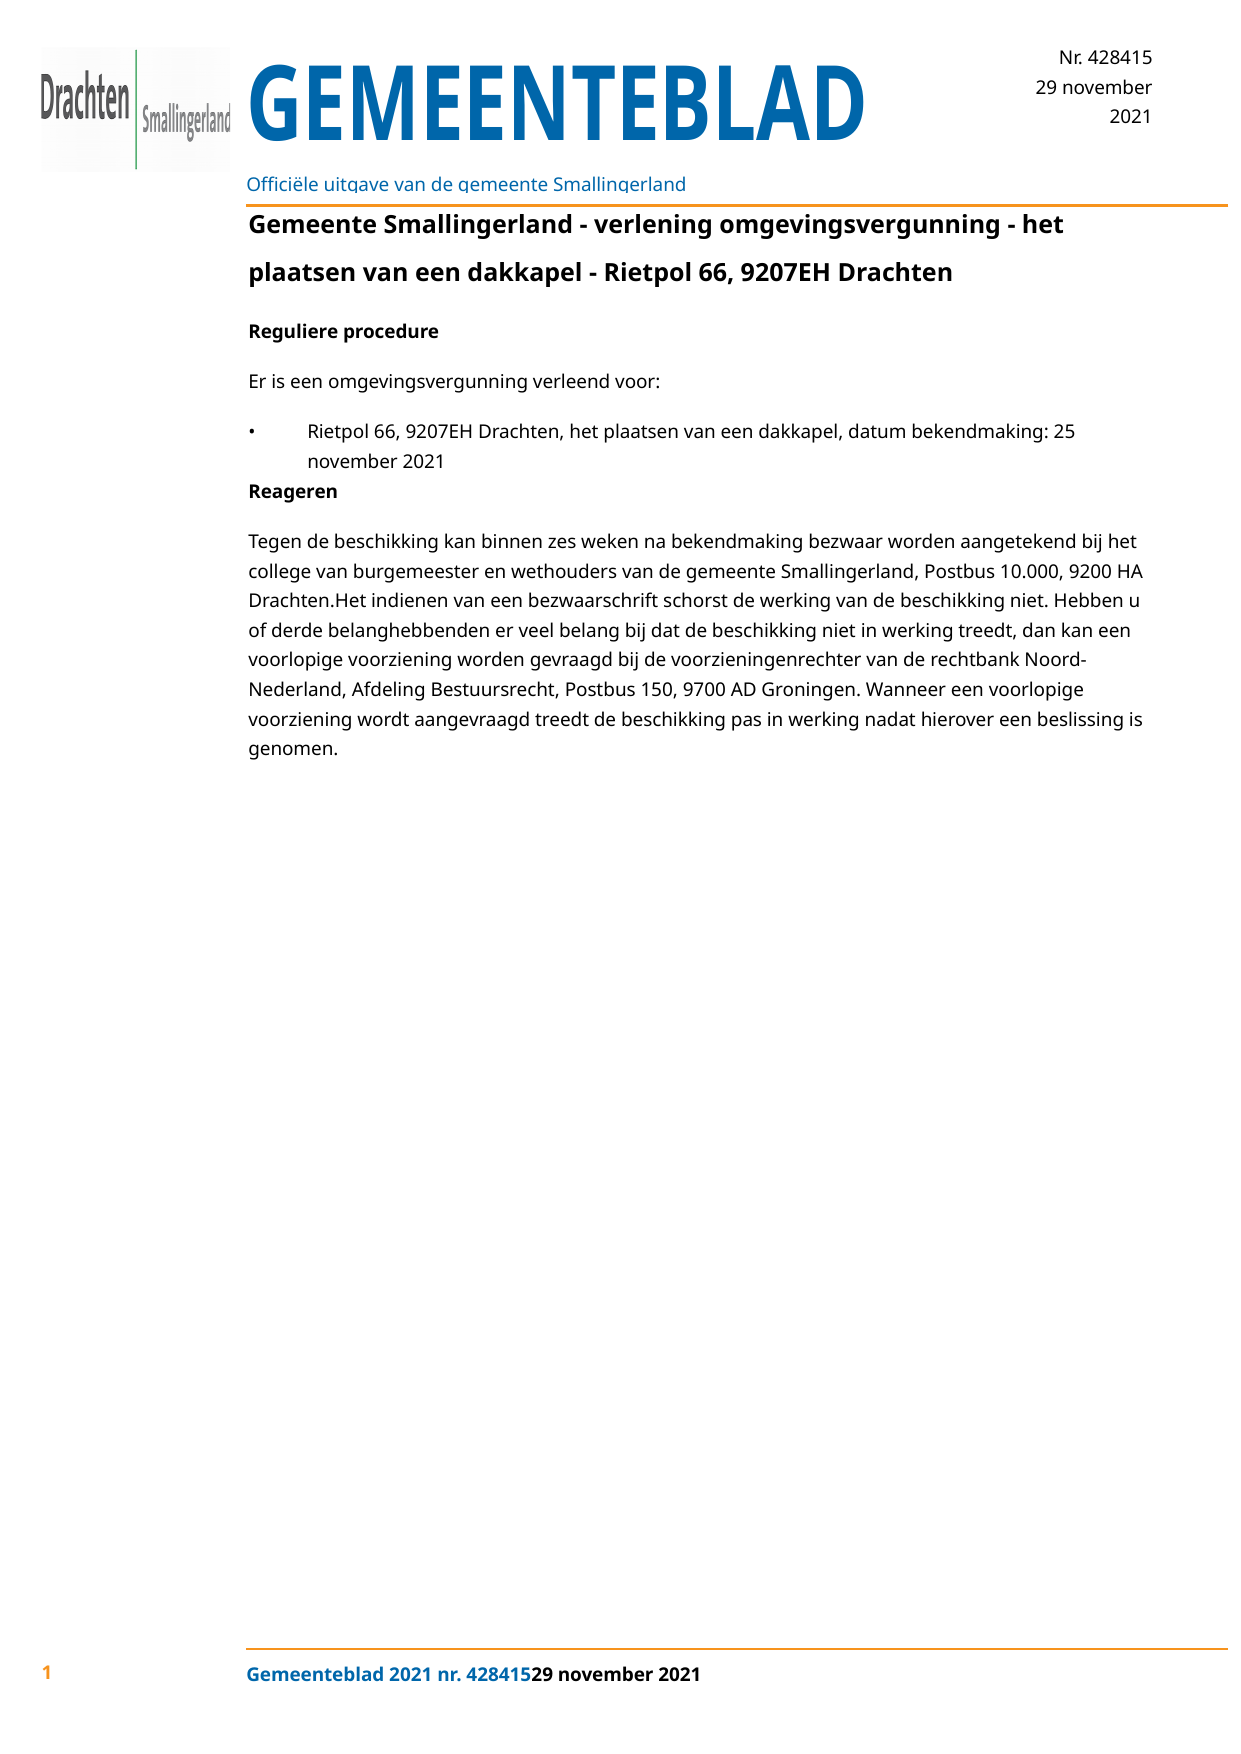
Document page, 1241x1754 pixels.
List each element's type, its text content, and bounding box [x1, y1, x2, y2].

text Reageren [248, 478, 1152, 504]
text Gemeente Smallingerland - verlening omgevingsvergunning - het plaatsen van een dakkapel - Rietpol 66, 9207EH Drachten [248, 207, 1152, 288]
text Reguliere procedure [248, 318, 1152, 344]
text Er is een omgevingsvergunning verleend voor: [248, 368, 1152, 394]
picture [41, 47, 231, 172]
text Tegen de beschikking kan binnen zes weken na bekendmaking bezwaar worden aangetekend bij het college van burgemeester en wethouders van de gemeente Smallingerland, Postbus 10.000, 9200 HA Drachten.Het indienen van een bezwaarschrift schorst de werking van de beschikking niet. Hebben u of derde belanghebbenden er veel belang bij dat de beschikking niet in werking treedt, dan kan een voorlopige voorziening worden gevraagd bij de voorzieningenrechter van de rechtbank Noord-Nederland, Afdeling Bestuursrecht, Postbus 150, 9700 AD Groningen. Wanneer een voorlopige voorziening wordt aangevraagd treedt de beschikking pas in werking nadat hierover een beslissing is genomen. [248, 528, 1152, 761]
list Rietpol 66, 9207EH Drachten, het plaatsen van een dakkapel, datum bekendmaking: 25 november 2021 [248, 419, 1152, 474]
